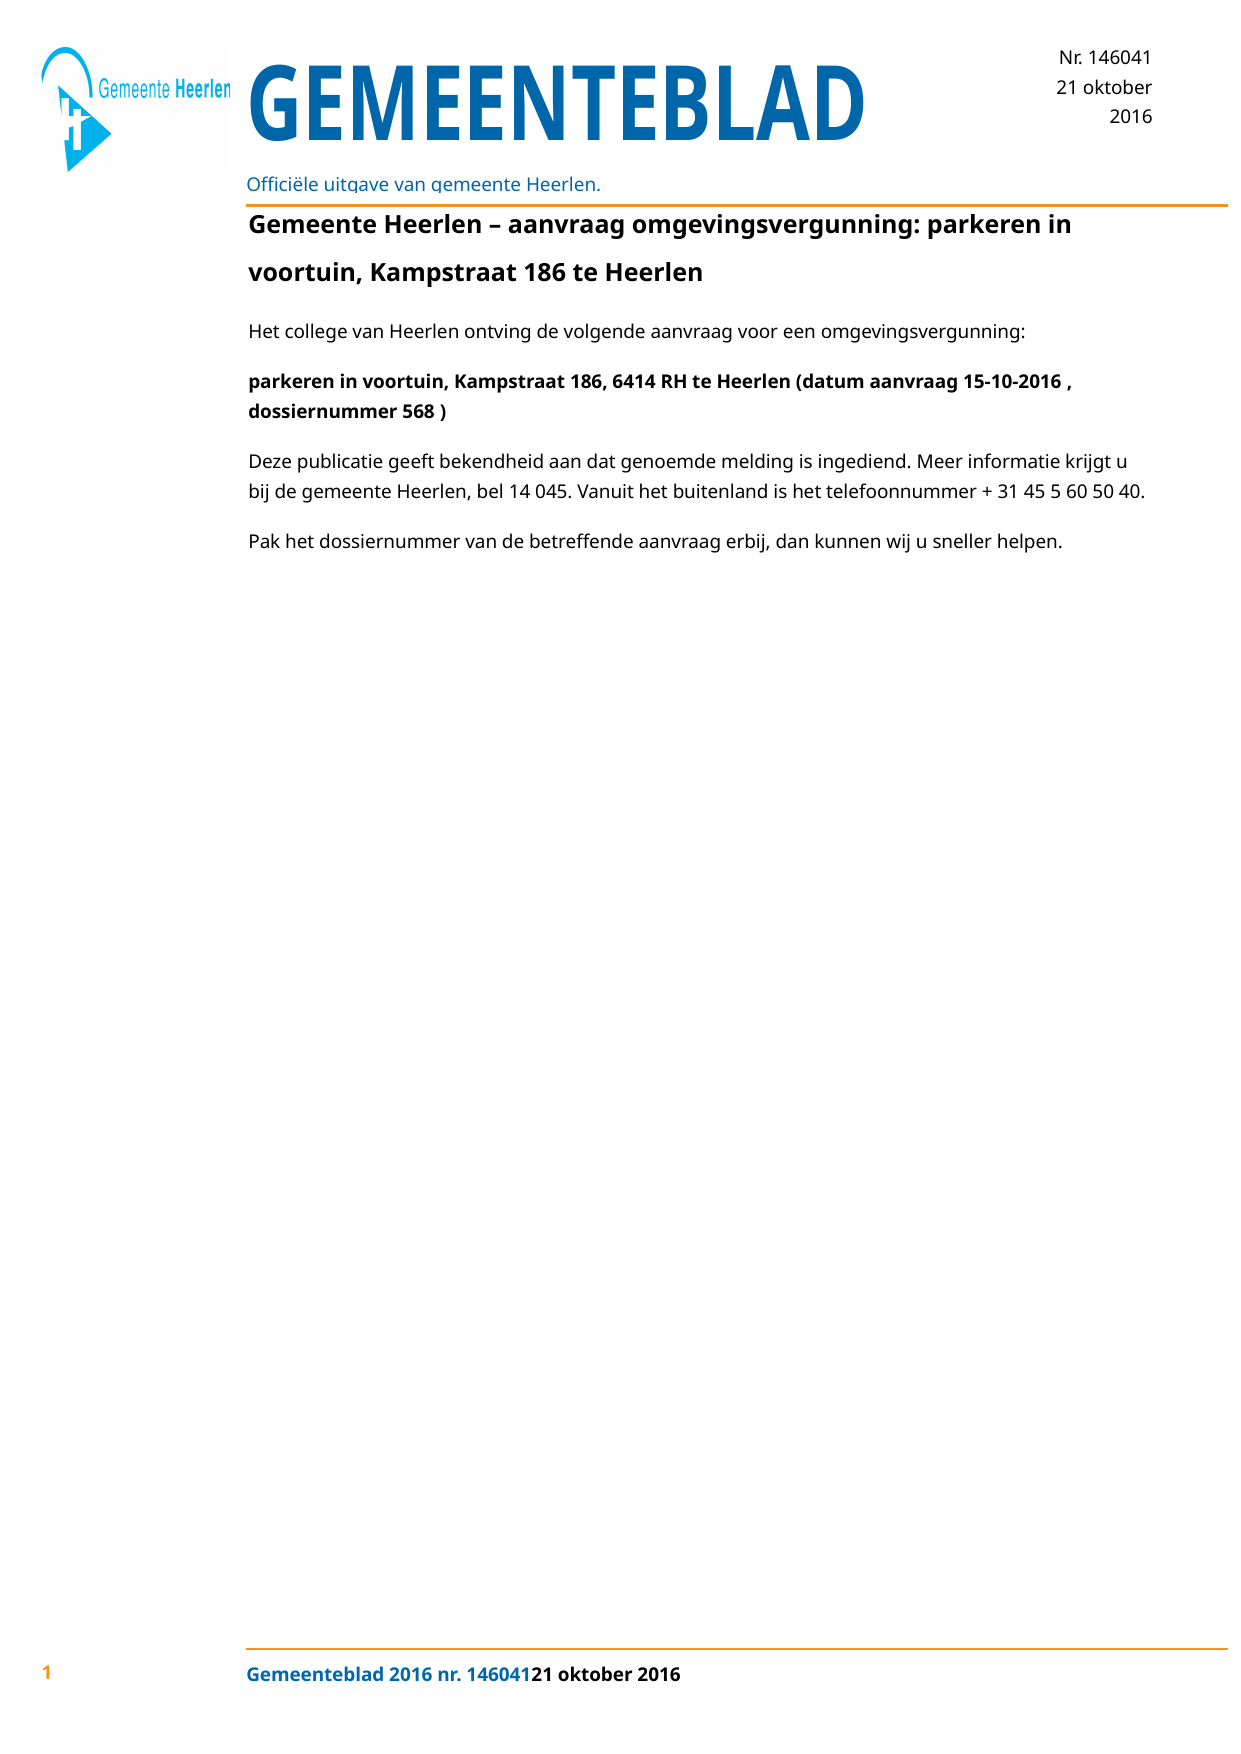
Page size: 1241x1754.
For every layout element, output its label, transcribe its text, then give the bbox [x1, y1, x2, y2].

text Deze publicatie geeft bekendheid aan dat genoemde melding is ingediend. Meer informatie krijgt u bij de gemeente Heerlen, bel 14 045. Vanuit het buitenland is het telefoonnummer + 31 45 5 60 50 40. [248, 448, 1152, 504]
text Het college van Heerlen ontving de volgende aanvraag voor een omgevingsvergunning: [248, 318, 1152, 344]
text parkeren in voortuin, Kampstraat 186, 6414 RH te Heerlen (datum aanvraag 15-10-2016 , dossiernummer 568 ) [248, 368, 1152, 424]
picture [41, 47, 231, 172]
picture [41, 47, 58, 70]
text Gemeente Heerlen – aanvraag omgevingsvergunning: parkeren in voortuin, Kampstraat 186 te Heerlen [248, 207, 1152, 288]
text Pak het dossiernummer van de betreffende aanvraag erbij, dan kunnen wij u sneller helpen. [248, 528, 1152, 554]
